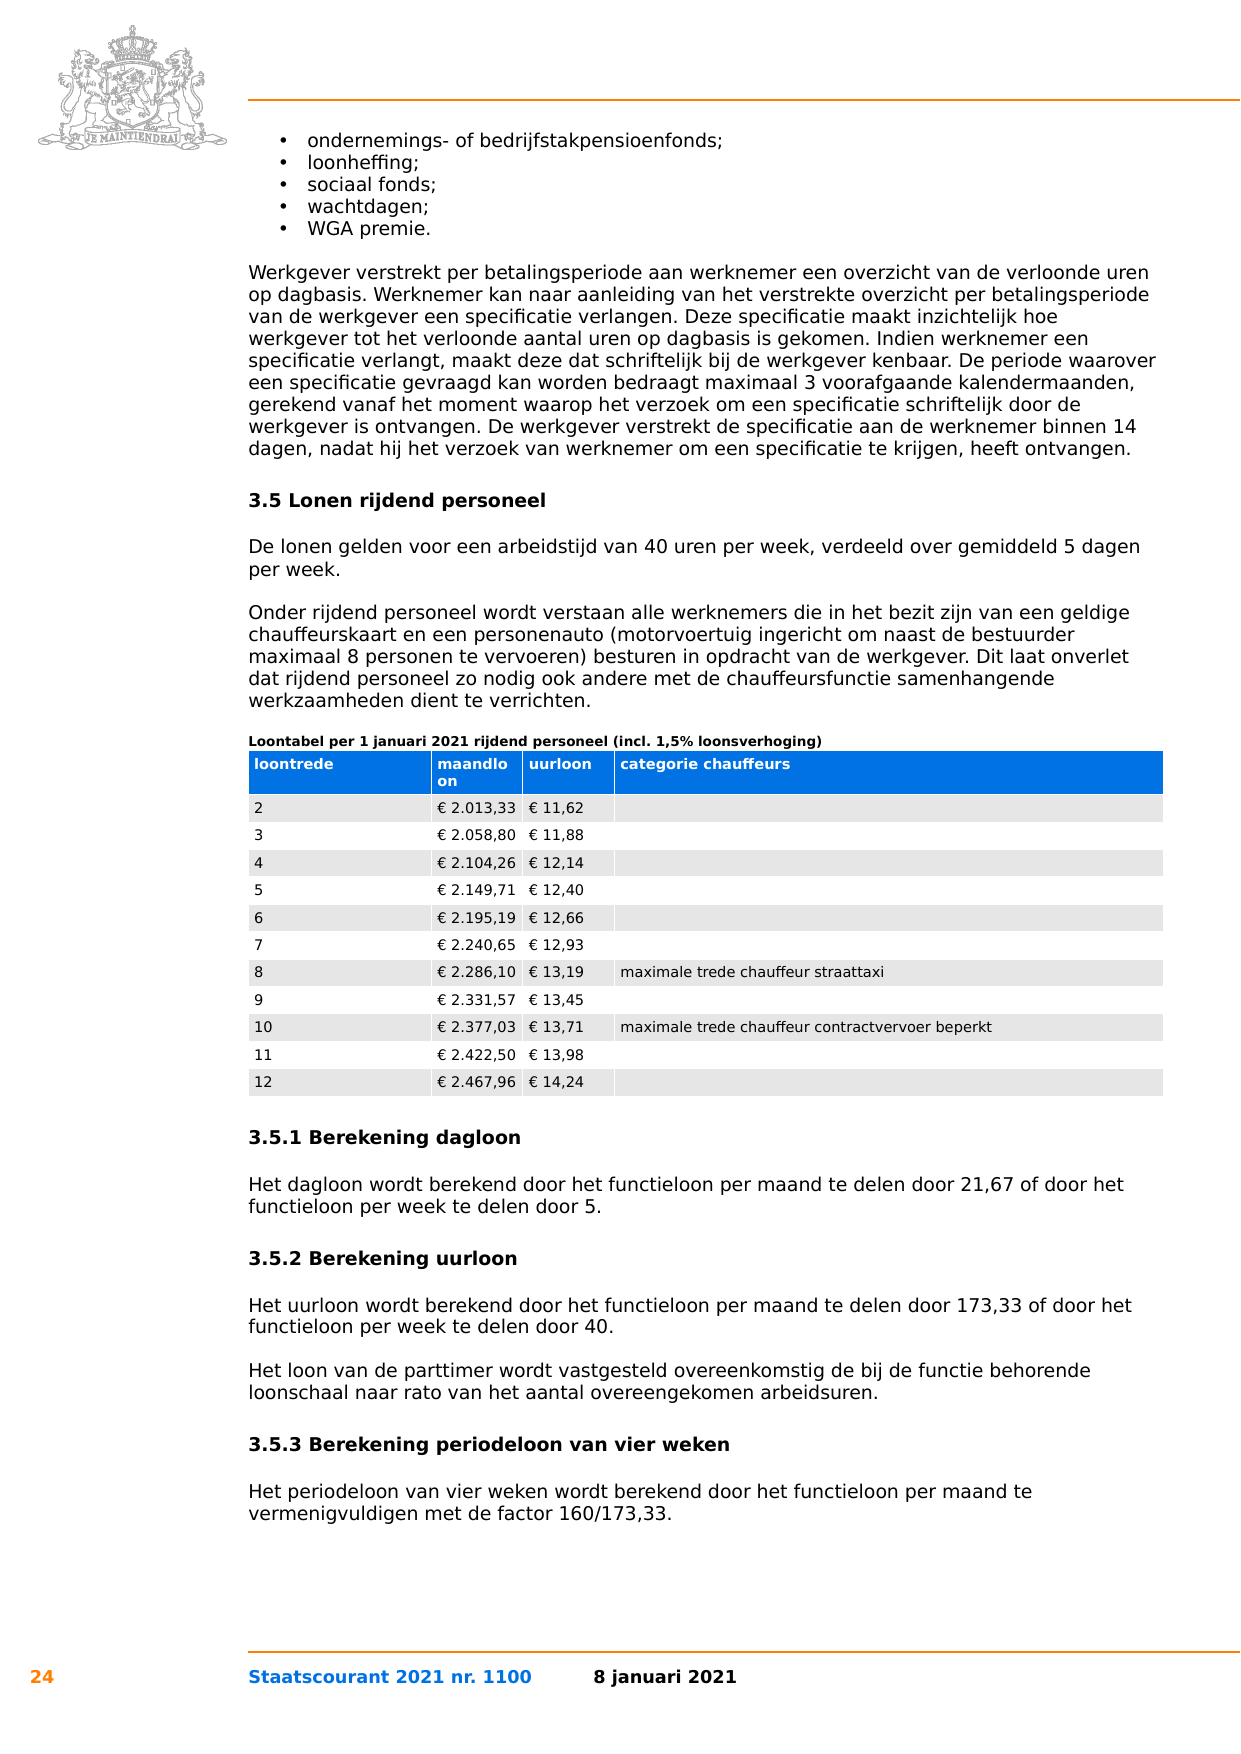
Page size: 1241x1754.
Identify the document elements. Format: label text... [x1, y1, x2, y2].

table_cell uurloon [523, 751, 614, 794]
subtitle 3.5.2 Berekening uurloon [248, 1247, 1163, 1269]
table_cell € 2.240,65 [432, 932, 522, 958]
text • wachtdagen; [278, 196, 1163, 218]
picture [38, 25, 227, 150]
text Onder rijdend personeel wordt verstaan alle werknemers die in het bezit zijn van een geldige chauffeurskaart en een personenauto (motorvoertuig ingericht om naast de bestuurder maximaal 8 personen te vervoeren) besturen in opdracht van de werkgever. Dit laat onverlet dat rijdend personeel zo nodig ook andere met de chauffeursfunctie samenhangende werkzaamheden dient te verrichten. [248, 602, 1163, 712]
table_cell € 2.104,26 [432, 850, 522, 876]
table_cell € 13,45 [523, 987, 614, 1013]
table_cell [615, 1069, 1163, 1096]
subtitle 3.5 Lonen rijdend personeel [248, 489, 1163, 511]
table_cell € 12,93 [523, 932, 614, 958]
table_cell 2 [249, 795, 431, 822]
table_cell 10 [249, 1014, 431, 1041]
subtitle 3.5.3 Berekening periodeloon van vier weken [248, 1434, 1163, 1456]
table_cell € 2.013,33 [432, 795, 522, 822]
text • loonheffing; [278, 152, 1163, 174]
table_cell € 13,98 [523, 1042, 614, 1068]
table_cell 4 [249, 850, 431, 876]
table_cell 7 [249, 932, 431, 958]
text Het dagloon wordt berekend door het functieloon per maand te delen door 21,67 of door het functieloon per week te delen door 5. [248, 1173, 1163, 1217]
table_cell € 2.377,03 [432, 1014, 522, 1041]
table_cell categorie chauffeurs [615, 751, 1163, 794]
table_cell loontrede [249, 751, 431, 794]
table_cell 3 [249, 823, 431, 849]
table_cell 5 [249, 878, 431, 904]
table_cell 11 [249, 1042, 431, 1068]
table_cell € 13,19 [523, 960, 614, 986]
text De lonen gelden voor een arbeidstijd van 40 uren per week, verdeeld over gemiddeld 5 dagen per week. [248, 536, 1163, 580]
table_cell € 2.195,19 [432, 905, 522, 931]
table_cell 12 [249, 1069, 431, 1096]
table_cell [615, 1042, 1163, 1068]
table_cell [615, 932, 1163, 958]
table_cell [615, 987, 1163, 1013]
table_cell € 2.331,57 [432, 987, 522, 1013]
table_cell € 2.422,50 [432, 1042, 522, 1068]
table_cell € 11,62 [523, 795, 614, 822]
table_cell € 11,88 [523, 823, 614, 849]
text Het loon van de parttimer wordt vastgesteld overeenkomstig de bij de functie behorende loonschaal naar rato van het aantal overeengekomen arbeidsuren. [248, 1360, 1163, 1404]
table_cell maximale trede chauffeur contractvervoer beperkt [615, 1014, 1163, 1041]
table_cell [615, 850, 1163, 876]
table_cell 8 [249, 960, 431, 986]
table_cell € 12,14 [523, 850, 614, 876]
text Het uurloon wordt berekend door het functieloon per maand te delen door 173,33 of door het functieloon per week te delen door 40. [248, 1294, 1163, 1338]
table_cell € 13,71 [523, 1014, 614, 1041]
table_cell € 2.467,96 [432, 1069, 522, 1096]
table_cell maandloon [432, 751, 522, 794]
table_cell [615, 878, 1163, 904]
text • WGA premie. [278, 218, 1163, 240]
text Het periodeloon van vier weken wordt berekend door het functieloon per maand te vermenigvuldigen met de factor 160/173,33. [248, 1481, 1163, 1525]
table_cell 9 [249, 987, 431, 1013]
text • sociaal fonds; [278, 174, 1163, 196]
text • ondernemings- of bedrijfstakpensioenfonds; [278, 130, 1163, 152]
subtitle 3.5.1 Berekening dagloon [248, 1127, 1163, 1148]
table_cell € 12,40 [523, 878, 614, 904]
table_cell maximale trede chauffeur straattaxi [615, 960, 1163, 986]
table_cell € 2.149,71 [432, 878, 522, 904]
table_cell [615, 905, 1163, 931]
table_cell € 14,24 [523, 1069, 614, 1096]
table_cell 6 [249, 905, 431, 931]
table_cell [615, 795, 1163, 822]
table_cell € 2.058,80 [432, 823, 522, 849]
text Werkgever verstrekt per betalingsperiode aan werknemer een overzicht van de verloonde uren op dagbasis. Werknemer kan naar aanleiding van het verstrekte overzicht per betalingsperiode van de werkgever een specificatie verlangen. Deze specificatie maakt inzichtelijk hoe werkgever tot het verloonde aantal uren op dagbasis is gekomen. Indien werknemer een specificatie verlangt, maakt deze dat schriftelijk bij de werkgever kenbaar. De periode waarover een specificatie gevraagd kan worden bedraagt maximaal 3 voorafgaande kalendermaanden, gerekend vanaf het moment waarop het verzoek om een specificatie schriftelijk door de werkgever is ontvangen. De werkgever verstrekt de specificatie aan de werknemer binnen 14 dagen, nadat hij het verzoek van werknemer om een specificatie te krijgen, heeft ontvangen. [248, 262, 1163, 459]
table_cell € 12,66 [523, 905, 614, 931]
table_header Loontabel per 1 januari 2021 rijdend personeel (incl. 1,5% loonsverhoging) [248, 734, 1163, 750]
table_cell [615, 823, 1163, 849]
table_cell € 2.286,10 [432, 960, 522, 986]
